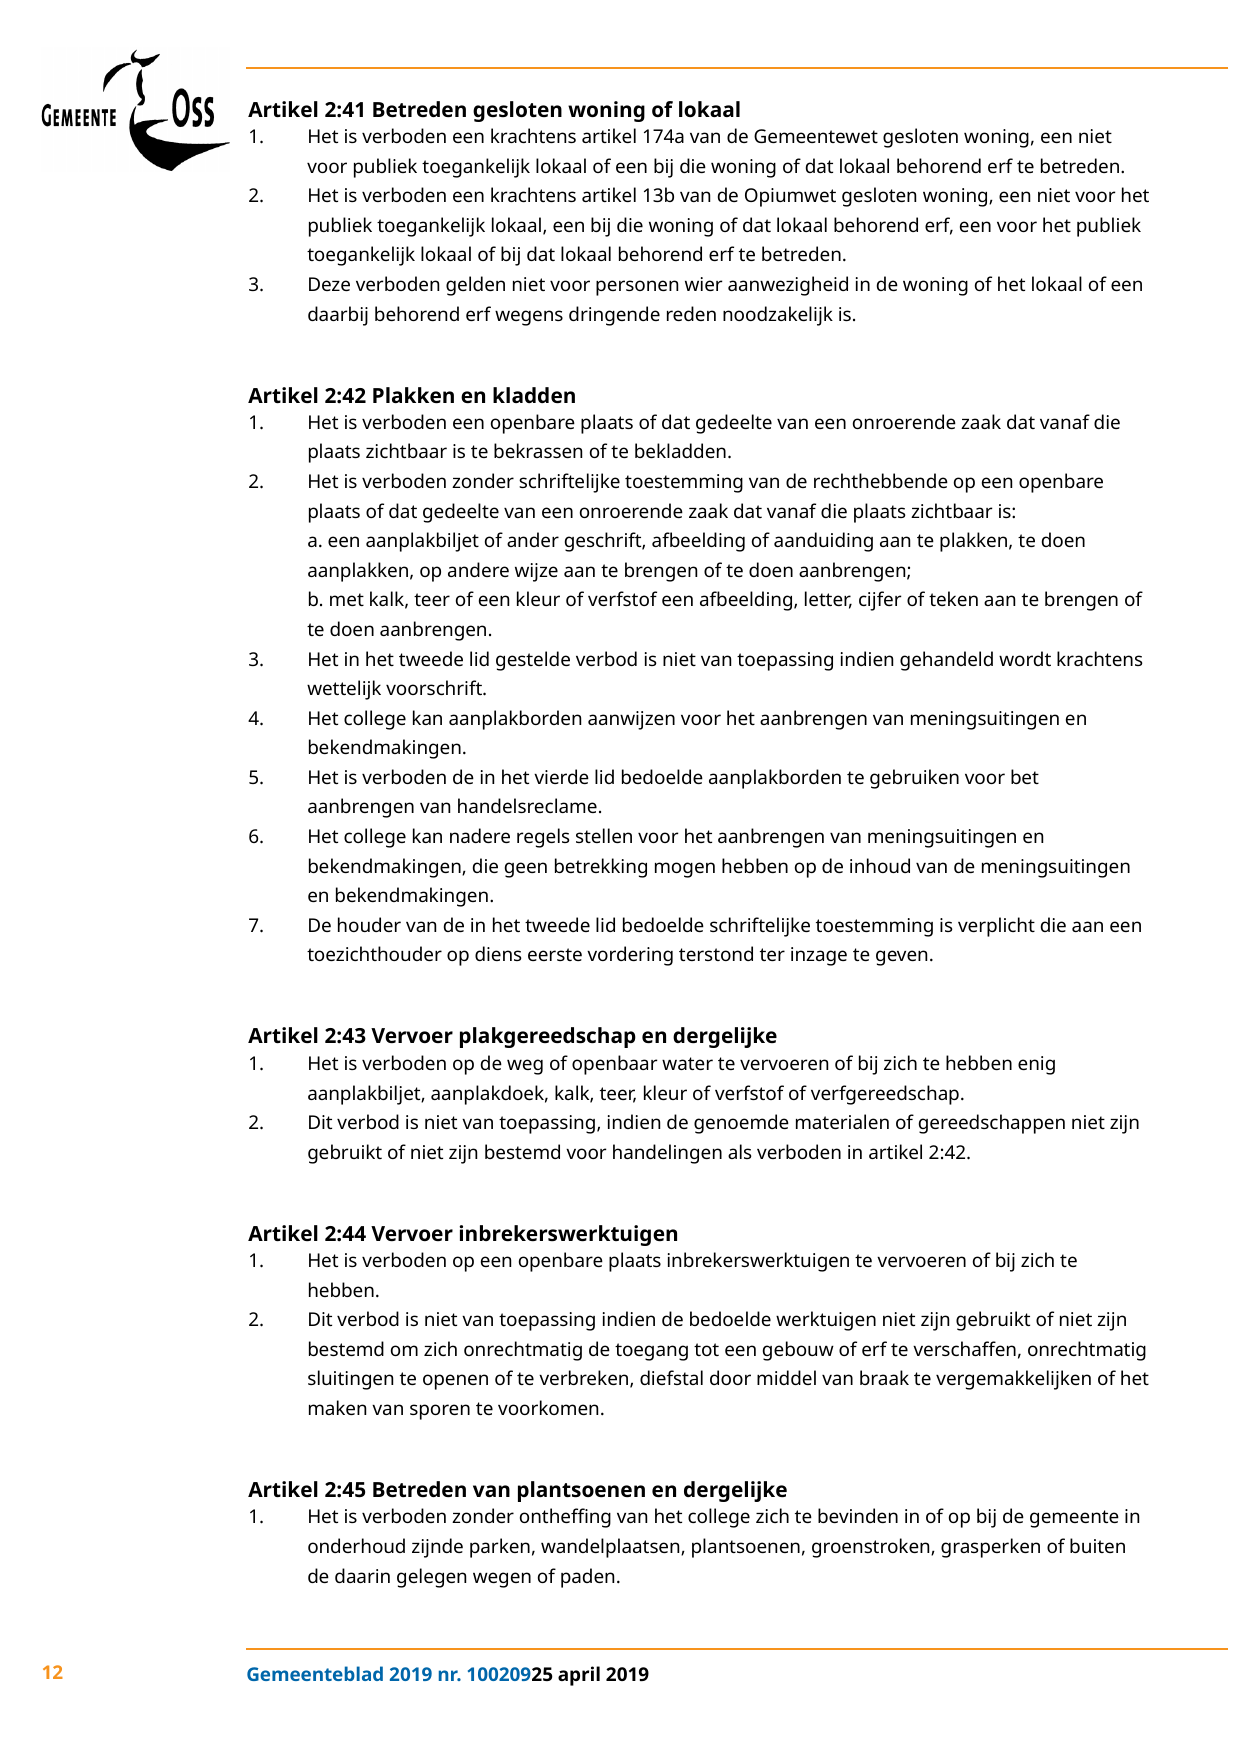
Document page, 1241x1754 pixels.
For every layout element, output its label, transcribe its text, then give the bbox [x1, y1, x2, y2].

list Het is verboden zonder ontheffing van het college zich te bevinden in of op bij de gemeente in onderhoud zijnde parken, wandelplaatsen, plantsoenen, groenstroken, grasperken of buiten de daarin gelegen wegen of paden. [248, 1504, 1152, 1588]
list b. met kalk, teer of een kleur of verfstof een afbeelding, letter, cijfer of teken aan te brengen of te doen aanbrengen. [248, 587, 1152, 642]
list Het is verboden een openbare plaats of dat gedeelte van een onroerende zaak dat vanaf die plaats zichtbaar is te bekrassen of te bekladden. [248, 409, 1152, 464]
list Het is verboden op de weg of openbaar water te vervoeren of bij zich te hebben enig aanplakbiljet, aanplakdoek, kalk, teer, kleur of verfstof of verfgereedschap. [248, 1050, 1152, 1105]
list Het is verboden een krachtens artikel 13b van de Opiumwet gesloten woning, een niet voor het publiek toegankelijk lokaal, een bij die woning of dat lokaal behorend erf, een voor het publiek toegankelijk lokaal of bij dat lokaal behorend erf te betreden. [248, 182, 1152, 267]
list Het in het tweede lid gestelde verbod is niet van toepassing indien gehandeld wordt krachtens wettelijk voorschrift. [248, 646, 1152, 701]
list Deze verboden gelden niet voor personen wier aanwezigheid in de woning of het lokaal of een daarbij behorend erf wegens dringende reden noodzakelijk is. [248, 271, 1152, 326]
text Artikel 2:45 Betreden van plantsoenen en dergelijke [248, 1475, 1152, 1504]
text Artikel 2:42 Plakken en kladden [248, 381, 1152, 409]
list Het is verboden een krachtens artikel 174a van de Gemeentewet gesloten woning, een niet voor publiek toegankelijk lokaal of een bij die woning of dat lokaal behorend erf te betreden. [248, 123, 1152, 178]
list Het is verboden zonder schriftelijke toestemming van de rechthebbende op een openbare plaats of dat gedeelte van een onroerende zaak dat vanaf die plaats zichtbaar is: [248, 468, 1152, 524]
list De houder van de in het tweede lid bedoelde schriftelijke toestemming is verplicht die aan een toezichthouder op diens eerste vordering terstond ter inzage te geven. [248, 912, 1152, 967]
list Het college kan nadere regels stellen voor het aanbrengen van meningsuitingen en bekendmakingen, die geen betrekking mogen hebben op de inhoud van de meningsuitingen en bekendmakingen. [248, 823, 1152, 908]
picture [41, 47, 231, 172]
list Het college kan aanplakborden aanwijzen voor het aanbrengen van meningsuitingen en bekendmakingen. [248, 705, 1152, 760]
list Het is verboden op een openbare plaats inbrekerswerktuigen te vervoeren of bij zich te hebben. [248, 1247, 1152, 1303]
text Artikel 2:44 Vervoer inbrekerswerktuigen [248, 1219, 1152, 1247]
list Dit verbod is niet van toepassing indien de bedoelde werktuigen niet zijn gebruikt of niet zijn bestemd om zich onrechtmatig de toegang tot een gebouw of erf te verschaffen, onrechtmatig sluitingen te openen of te verbreken, diefstal door middel van braak te vergemakkelijken of het maken van sporen te voorkomen. [248, 1306, 1152, 1421]
list Dit verbod is niet van toepassing, indien de genoemde materialen of gereedschappen niet zijn gebruikt of niet zijn bestemd voor handelingen als verboden in artikel 2:42. [248, 1109, 1152, 1164]
list Het is verboden de in het vierde lid bedoelde aanplakborden te gebruiken voor bet aanbrengen van handelsreclame. [248, 764, 1152, 819]
text Artikel 2:43 Vervoer plakgereedschap en dergelijke [248, 1022, 1152, 1050]
list a. een aanplakbiljet of ander geschrift, afbeelding of aanduiding aan te plakken, te doen aanplakken, op andere wijze aan te brengen of te doen aanbrengen; [248, 527, 1152, 583]
text Artikel 2:41 Betreden gesloten woning of lokaal [248, 95, 1152, 123]
